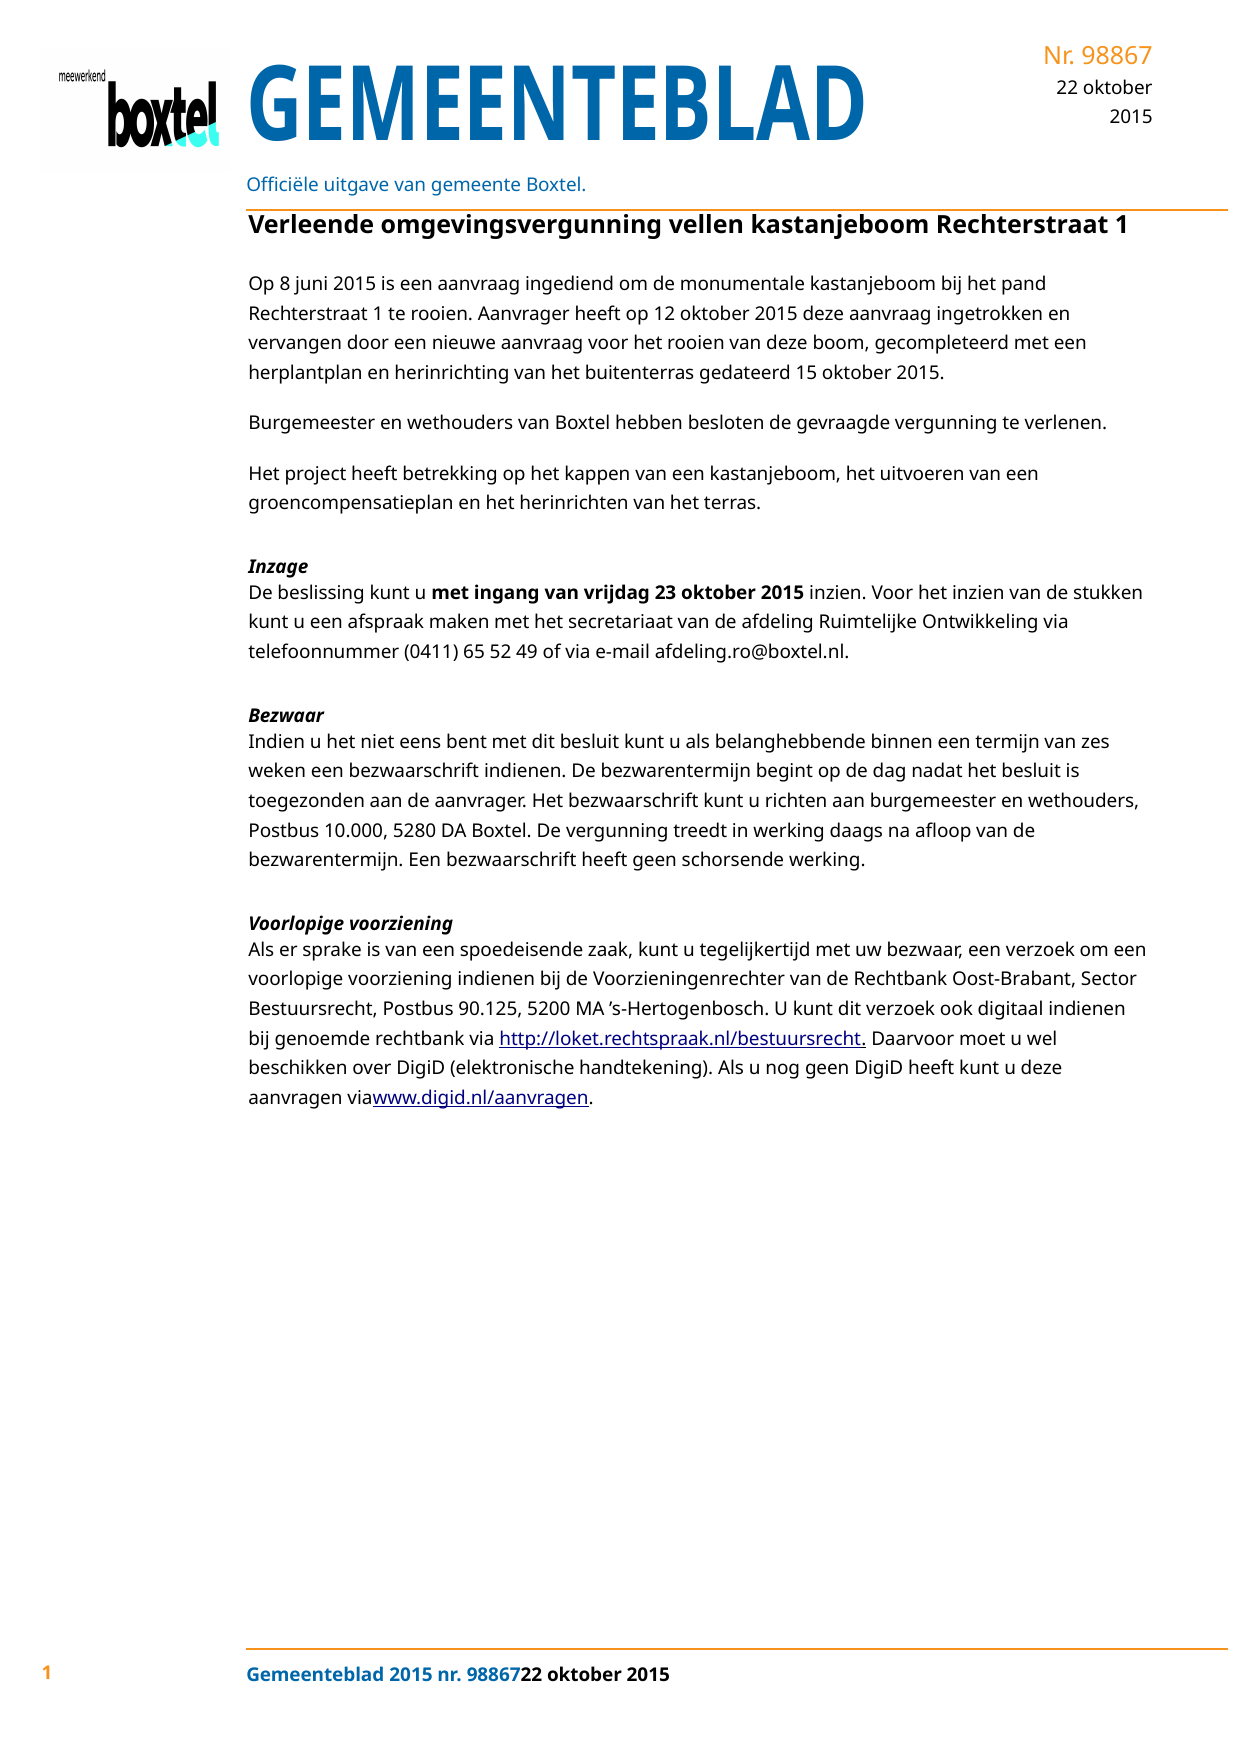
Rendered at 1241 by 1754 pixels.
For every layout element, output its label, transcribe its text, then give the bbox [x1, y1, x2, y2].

text Het project heeft betrekking op het kappen van een kastanjeboom, het uitvoeren van een groencompensatieplan en het herinrichten van het terras. [248, 460, 1152, 515]
text Op 8 juni 2015 is een aanvraag ingediend om de monumentale kastanjeboom bij het pand Rechterstraat 1 te rooien. Aanvrager heeft op 12 oktober 2015 deze aanvraag ingetrokken en vervangen door een nieuwe aanvraag voor het rooien van deze boom, gecompleteerd met een herplantplan en herinrichting van het buitenterras gedateerd 15 oktober 2015. [248, 270, 1152, 385]
text Inzage [248, 553, 1152, 579]
text Burgemeester en wethouders van Boxtel hebben besloten de gevraagde vergunning te verlenen. [248, 409, 1152, 435]
picture [41, 47, 231, 172]
text Bezwaar [248, 702, 1152, 728]
text Indien u het niet eens bent met dit besluit kunt u als belanghebbende binnen een termijn van zes weken een bezwaarschrift indienen. De bezwarentermijn begint op de dag nadat het besluit is toegezonden aan de aanvrager. Het bezwaarschrift kunt u richten aan burgemeester en wethouders, Postbus 10.000, 5280 DA Boxtel. De vergunning treedt in werking daags na afloop van de bezwarentermijn. Een bezwaarschrift heeft geen schorsende werking. [248, 728, 1152, 872]
text Voorlopige voorziening [248, 910, 1152, 936]
text Verleende omgevingsvergunning vellen kastanjeboom Rechterstraat 1 [248, 211, 1152, 241]
text De beslissing kunt u met ingang van vrijdag 23 oktober 2015 inzien. Voor het inzien van de stukken kunt u een afspraak maken met het secretariaat van de afdeling Ruimtelijke Ontwikkeling via telefoonnummer (0411) 65 52 49 of via e-mail afdeling.ro@boxtel.nl. [248, 579, 1152, 664]
text Als er sprake is van een spoedeisende zaak, kunt u tegelijkertijd met uw bezwaar, een verzoek om een voorlopige voorziening indienen bij de Voorzieningenrechter van de Rechtbank Oost-Brabant, Sector Bestuursrecht, Postbus 90.125, 5200 MA ’s-Hertogenbosch. U kunt dit verzoek ook digitaal indienen bij genoemde rechtbank via http://loket.rechtspraak.nl/bestuursrecht. Daarvoor moet u wel beschikken over DigiD (elektronische handtekening). Als u nog geen DigiD heeft kunt u deze aanvragen viawww.digid.nl/aanvragen. [248, 936, 1152, 1110]
